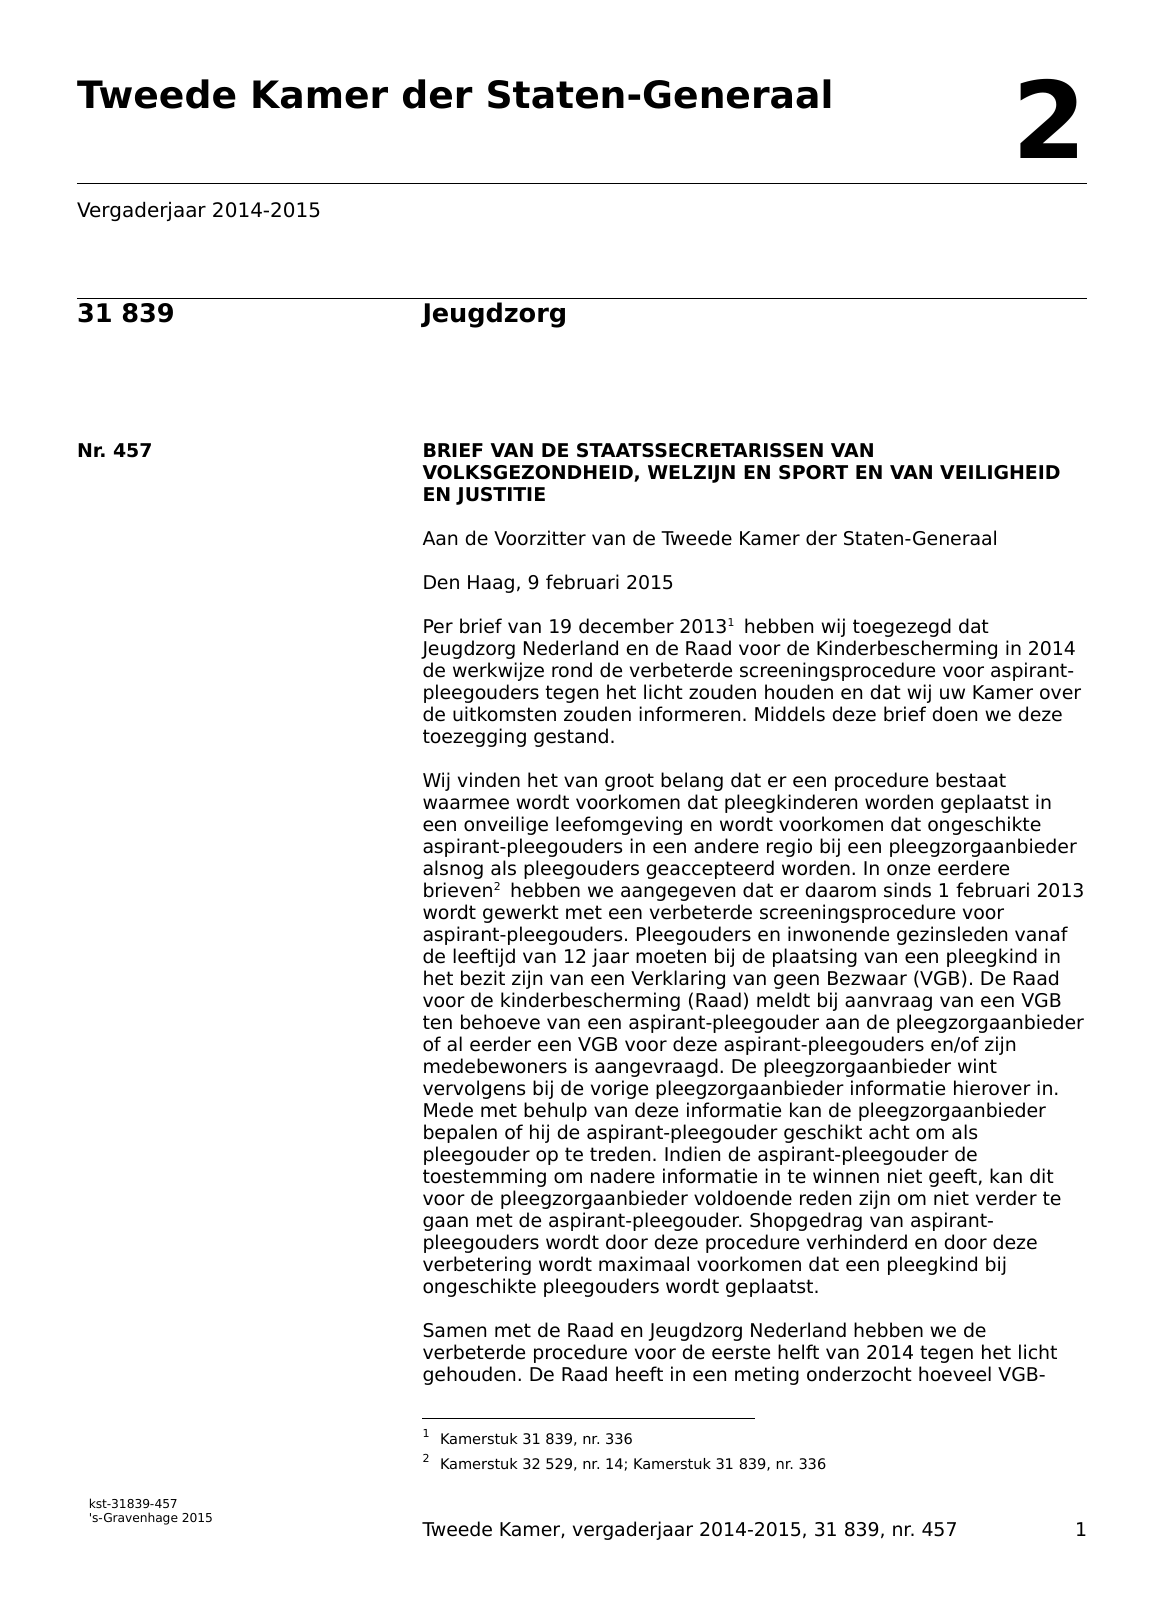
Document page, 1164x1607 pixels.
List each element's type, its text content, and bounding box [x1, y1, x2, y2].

text Per brief van 19 december 2013 hebben wij toegezegd dat Jeugdzorg Nederland en de Raad voor de Kinderbescherming in 2014 de werkwijze rond de verbeterde screeningsprocedure voor aspirant-pleegouders tegen het licht zouden houden en dat wij uw Kamer over de uitkomsten zouden informeren. Middels deze brief doen we deze toezegging gestand. [422, 616, 1087, 748]
subtitle Nr. 457 BRIEF VAN DE STAATSSECRETARISSEN VAN VOLKSGEZONDHEID, WELZIJN EN SPORT EN VAN VEILIGHEID EN JUSTITIE [77, 440, 1087, 506]
text Den Haag, 9 februari 2015 [422, 572, 1087, 594]
text Aan de Voorzitter van de Tweede Kamer der Staten-Generaal [422, 528, 1087, 550]
subtitle 31 839 Jeugdzorg [77, 299, 1087, 329]
text Samen met de Raad en Jeugdzorg Nederland hebben we de verbeterde procedure voor de eerste helft van 2014 tegen het licht gehouden. De Raad heeft in een meting onderzocht hoeveel VGB- [422, 1320, 1087, 1386]
table_header Tweede Kamer der Staten-Generaal [77, 59, 886, 183]
text kst-31839-457 [88, 1497, 323, 1511]
text 's-Gravenhage 2015 [88, 1511, 323, 1525]
text Wij vinden het van groot belang dat er een procedure bestaat waarmee wordt voorkomen dat pleegkinderen worden geplaatst in een onveilige leefomgeving en wordt voorkomen dat ongeschikte aspirant-pleegouders in een andere regio bij een pleegzorgaanbieder alsnog als pleegouders geaccepteerd worden. In onze eerdere brieven hebben we aangegeven dat er daarom sinds 1 februari 2013 wordt gewerkt met een verbeterde screeningsprocedure voor aspirant-pleegouders. Pleegouders en inwonende gezinsleden vanaf de leeftijd van 12 jaar moeten bij de plaatsing van een pleegkind in het bezit zijn van een Verklaring van geen Bezwaar (VGB). De Raad voor de kinderbescherming (Raad) meldt bij aanvraag van een VGB ten behoeve van een aspirant-pleegouder aan de pleegzorgaanbieder of al eerder een VGB voor deze aspirant-pleegouders en/of zijn medebewoners is aangevraagd. De pleegzorgaanbieder wint vervolgens bij de vorige pleegzorgaanbieder informatie hierover in. Mede met behulp van deze informatie kan de pleegzorgaanbieder bepalen of hij de aspirant-pleegouder geschikt acht om als pleegouder op te treden. Indien de aspirant-pleegouder de toestemming om nadere informatie in te winnen niet geeft, kan dit voor de pleegzorgaanbieder voldoende reden zijn om niet verder te gaan met de aspirant-pleegouder. Shopgedrag van aspirant-pleegouders wordt door deze procedure verhinderd en door deze verbetering wordt maximaal voorkomen dat een pleegkind bij ongeschikte pleegouders wordt geplaatst. [422, 770, 1087, 1298]
table_header 2 [886, 59, 1087, 183]
table_cell Vergaderjaar 2014-2015 [77, 184, 1087, 298]
text Kamerstuk 31 839, nr. 336 [422, 1427, 1087, 1449]
text Kamerstuk 32 529, nr. 14; Kamerstuk 31 839, nr. 336 [422, 1452, 1087, 1474]
